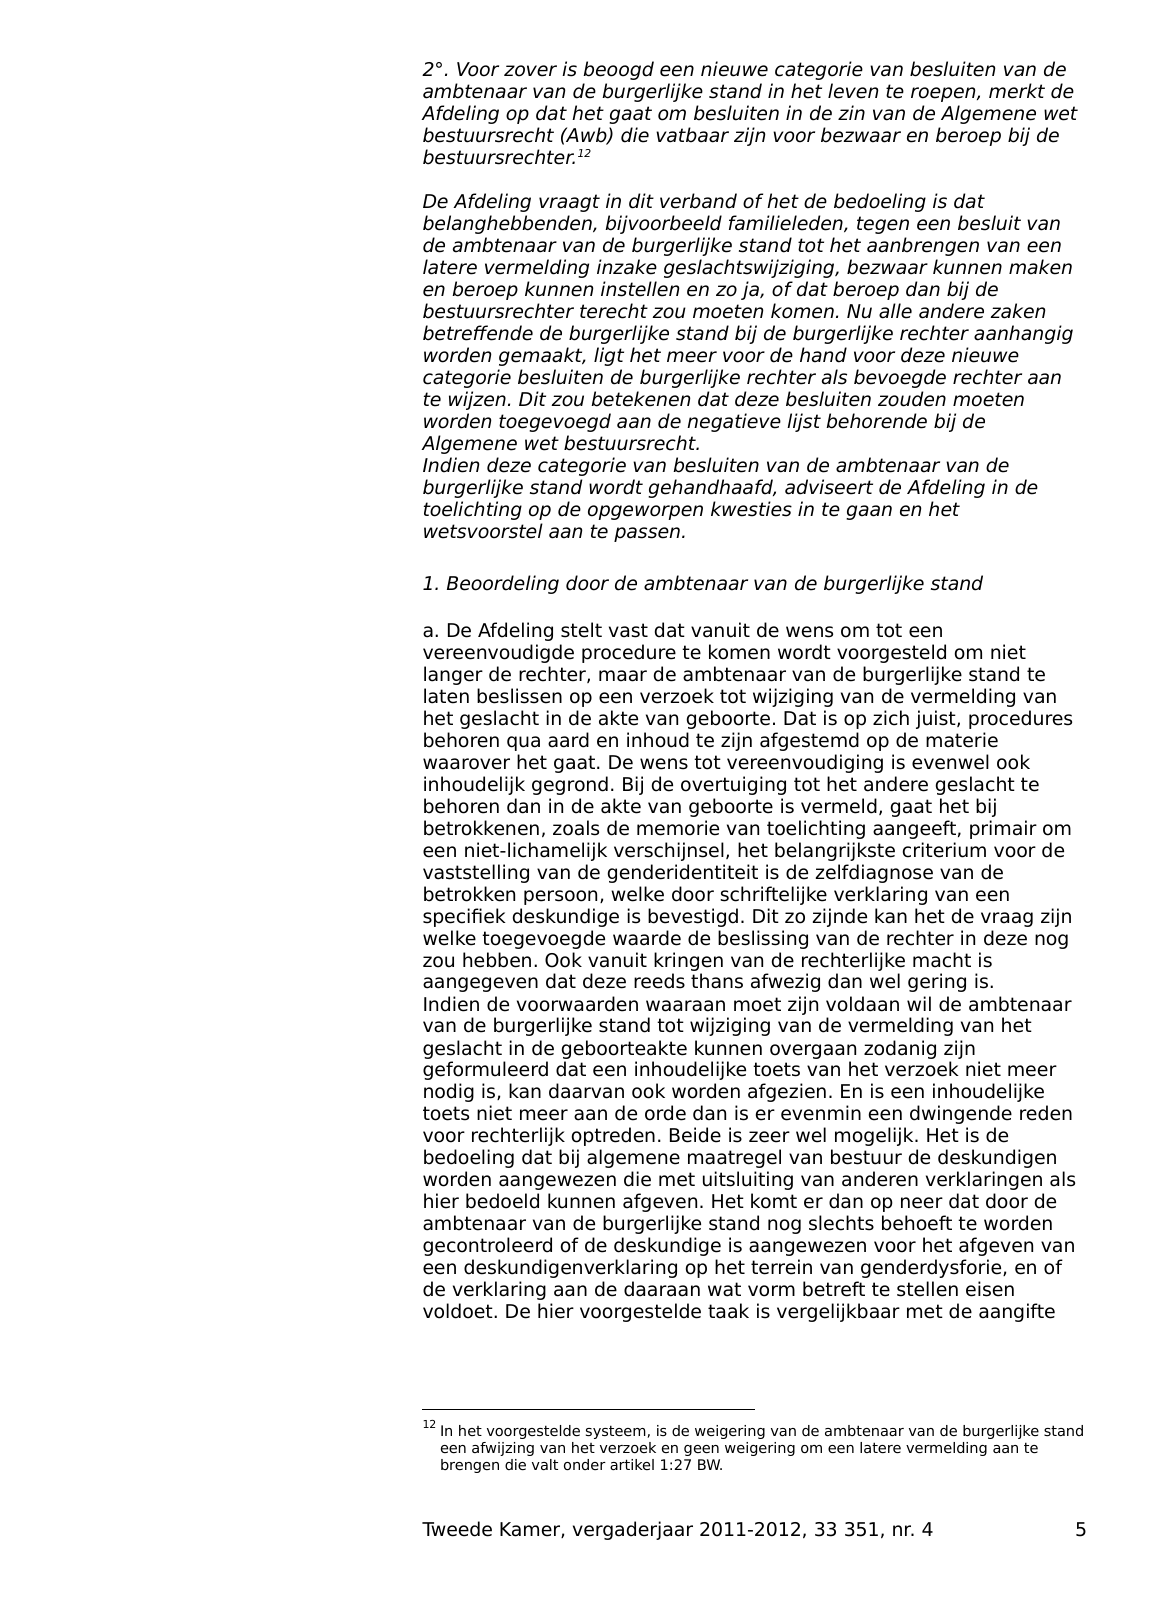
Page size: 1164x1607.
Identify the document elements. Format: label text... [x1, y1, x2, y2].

text De Afdeling vraagt in dit verband of het de bedoeling is dat belanghebbenden, bijvoorbeeld familieleden, tegen een besluit van de ambtenaar van de burgerlijke stand tot het aanbrengen van een latere vermelding inzake geslachtswijziging, bezwaar kunnen maken en beroep kunnen instellen en zo ja, of dat beroep dan bij de bestuursrechter terecht zou moeten komen. Nu alle andere zaken betreffende de burgerlijke stand bij de burgerlijke rechter aanhangig worden gemaakt, ligt het meer voor de hand voor deze nieuwe categorie besluiten de burgerlijke rechter als bevoegde rechter aan te wijzen. Dit zou betekenen dat deze besluiten zouden moeten worden toegevoegd aan de negatieve lijst behorende bij de Algemene wet bestuursrecht. [422, 191, 1087, 455]
text Indien de voorwaarden waaraan moet zijn voldaan wil de ambtenaar van de burgerlijke stand tot wijziging van de vermelding van het geslacht in de geboorteakte kunnen overgaan zodanig zijn geformuleerd dat een inhoudelijke toets van het verzoek niet meer nodig is, kan daarvan ook worden afgezien. En is een inhoudelijke toets niet meer aan de orde dan is er evenmin een dwingende reden voor rechterlijk optreden. Beide is zeer wel mogelijk. Het is de bedoeling dat bij algemene maatregel van bestuur de deskundigen worden aangewezen die met uitsluiting van anderen verklaringen als hier bedoeld kunnen afgeven. Het komt er dan op neer dat door de ambtenaar van de burgerlijke stand nog slechts behoeft te worden gecontroleerd of de deskundige is aangewezen voor het afgeven van een deskundigenverklaring op het terrein van genderdysforie, en of de verklaring aan de daaraan wat vorm betreft te stellen eisen voldoet. De hier voorgestelde taak is vergelijkbaar met de aangifte [422, 993, 1087, 1323]
text Indien deze categorie van besluiten van de ambtenaar van de burgerlijke stand wordt gehandhaafd, adviseert de Afdeling in de toelichting op de opgeworpen kwesties in te gaan en het wetsvoorstel aan te passen. [422, 455, 1087, 543]
text a. De Afdeling stelt vast dat vanuit de wens om tot een vereenvoudigde procedure te komen wordt voorgesteld om niet langer de rechter, maar de ambtenaar van de burgerlijke stand te laten beslissen op een verzoek tot wijziging van de vermelding van het geslacht in de akte van geboorte. Dat is op zich juist, procedures behoren qua aard en inhoud te zijn afgestemd op de materie waarover het gaat. De wens tot vereenvoudiging is evenwel ook inhoudelijk gegrond. Bij de overtuiging tot het andere geslacht te behoren dan in de akte van geboorte is vermeld, gaat het bij betrokkenen, zoals de memorie van toelichting aangeeft, primair om een niet-lichamelijk verschijnsel, het belangrijkste criterium voor de vaststelling van de genderidentiteit is de zelfdiagnose van de betrokken persoon, welke door schriftelijke verklaring van een specifiek deskundige is bevestigd. Dit zo zijnde kan het de vraag zijn welke toegevoegde waarde de beslissing van de rechter in deze nog zou hebben. Ook vanuit kringen van de rechterlijke macht is aangegeven dat deze reeds thans afwezig dan wel gering is. [422, 620, 1087, 993]
text In het voorgestelde systeem, is de weigering van de ambtenaar van de burgerlijke stand een afwijzing van het verzoek en geen weigering om een latere vermelding aan te brengen die valt onder artikel 1:27 BW. [422, 1418, 1087, 1474]
subtitle 1. Beoordeling door de ambtenaar van de burgerlijke stand [422, 573, 1087, 595]
text 2°. Voor zover is beoogd een nieuwe categorie van besluiten van de ambtenaar van de burgerlijke stand in het leven te roepen, merkt de Afdeling op dat het gaat om besluiten in de zin van de Algemene wet bestuursrecht (Awb) die vatbaar zijn voor bezwaar en beroep bij de bestuursrechter. [422, 59, 1087, 169]
